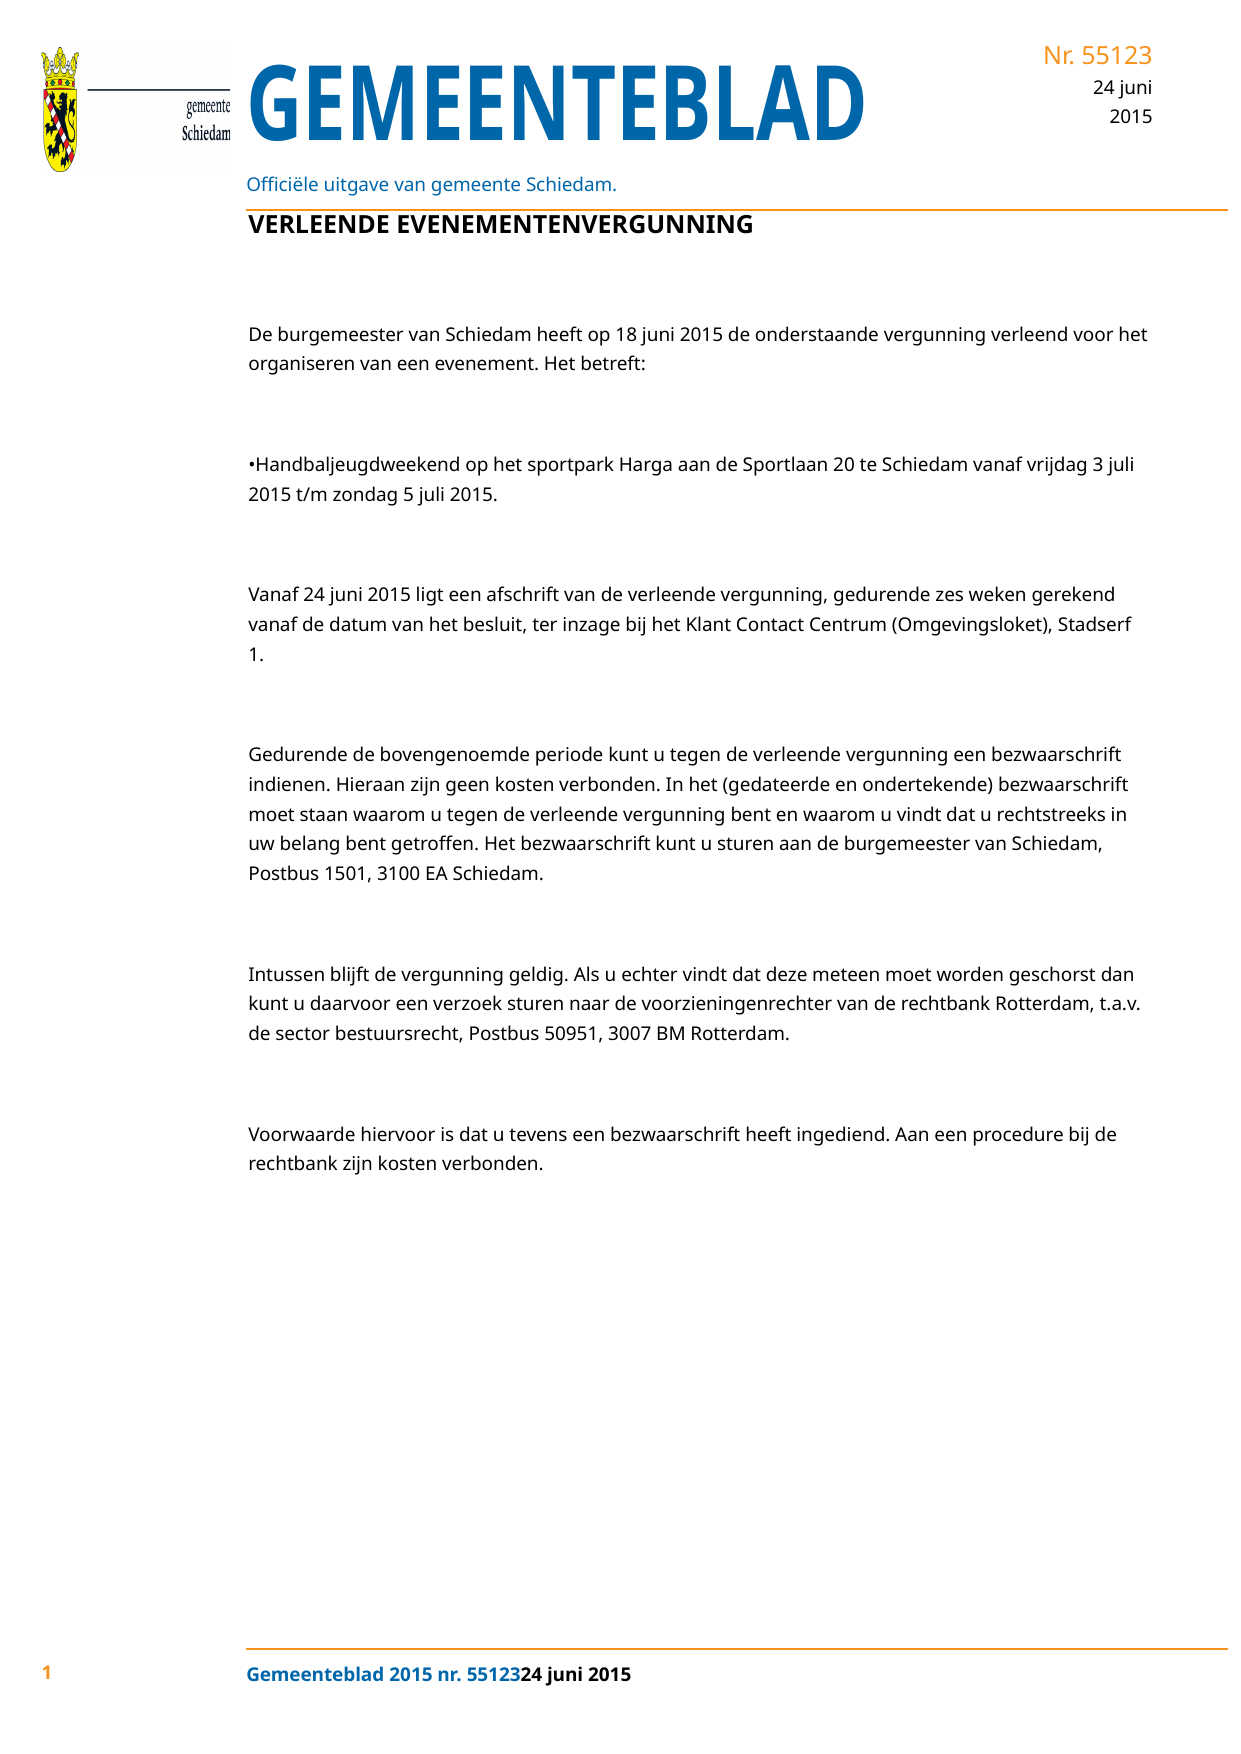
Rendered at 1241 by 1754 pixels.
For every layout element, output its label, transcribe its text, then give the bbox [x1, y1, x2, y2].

text De burgemeester van Schiedam heeft op 18 juni 2015 de onderstaande vergunning verleend voor het organiseren van een evenement. Het betreft: [248, 321, 1152, 376]
text Gedurende de bovengenoemde periode kunt u tegen de verleende vergunning een bezwaarschrift indienen. Hieraan zijn geen kosten verbonden. In het (gedateerde en ondertekende) bezwaarschrift moet staan waarom u tegen de verleende vergunning bent en waarom u vindt dat u rechtstreeks in uw belang bent getroffen. Het bezwaarschrift kunt u sturen aan de burgemeester van Schiedam, Postbus 1501, 3100 EA Schiedam. [248, 742, 1152, 886]
text VERLEENDE EVENEMENTENVERGUNNING [248, 211, 1152, 241]
text •Handbaljeugdweekend op het sportpark Harga aan de Sportlaan 20 te Schiedam vanaf vrijdag 3 juli 2015 t/m zondag 5 juli 2015. [248, 451, 1152, 506]
text Intussen blijft de vergunning geldig. Als u echter vindt dat deze meteen moet worden geschorst dan kunt u daarvoor een verzoek sturen naar de voorzieningenrechter van de rechtbank Rotterdam, t.a.v. de sector bestuursrecht, Postbus 50951, 3007 BM Rotterdam. [248, 961, 1152, 1046]
picture [41, 47, 231, 172]
text Voorwaarde hiervoor is dat u tevens een bezwaarschrift heeft ingediend. Aan een procedure bij de rechtbank zijn kosten verbonden. [248, 1121, 1152, 1176]
text Vanaf 24 juni 2015 ligt een afschrift van de verleende vergunning, gedurende zes weken gerekend vanaf de datum van het besluit, ter inzage bij het Klant Contact Centrum (Omgevingsloket), Stadserf 1. [248, 582, 1152, 666]
